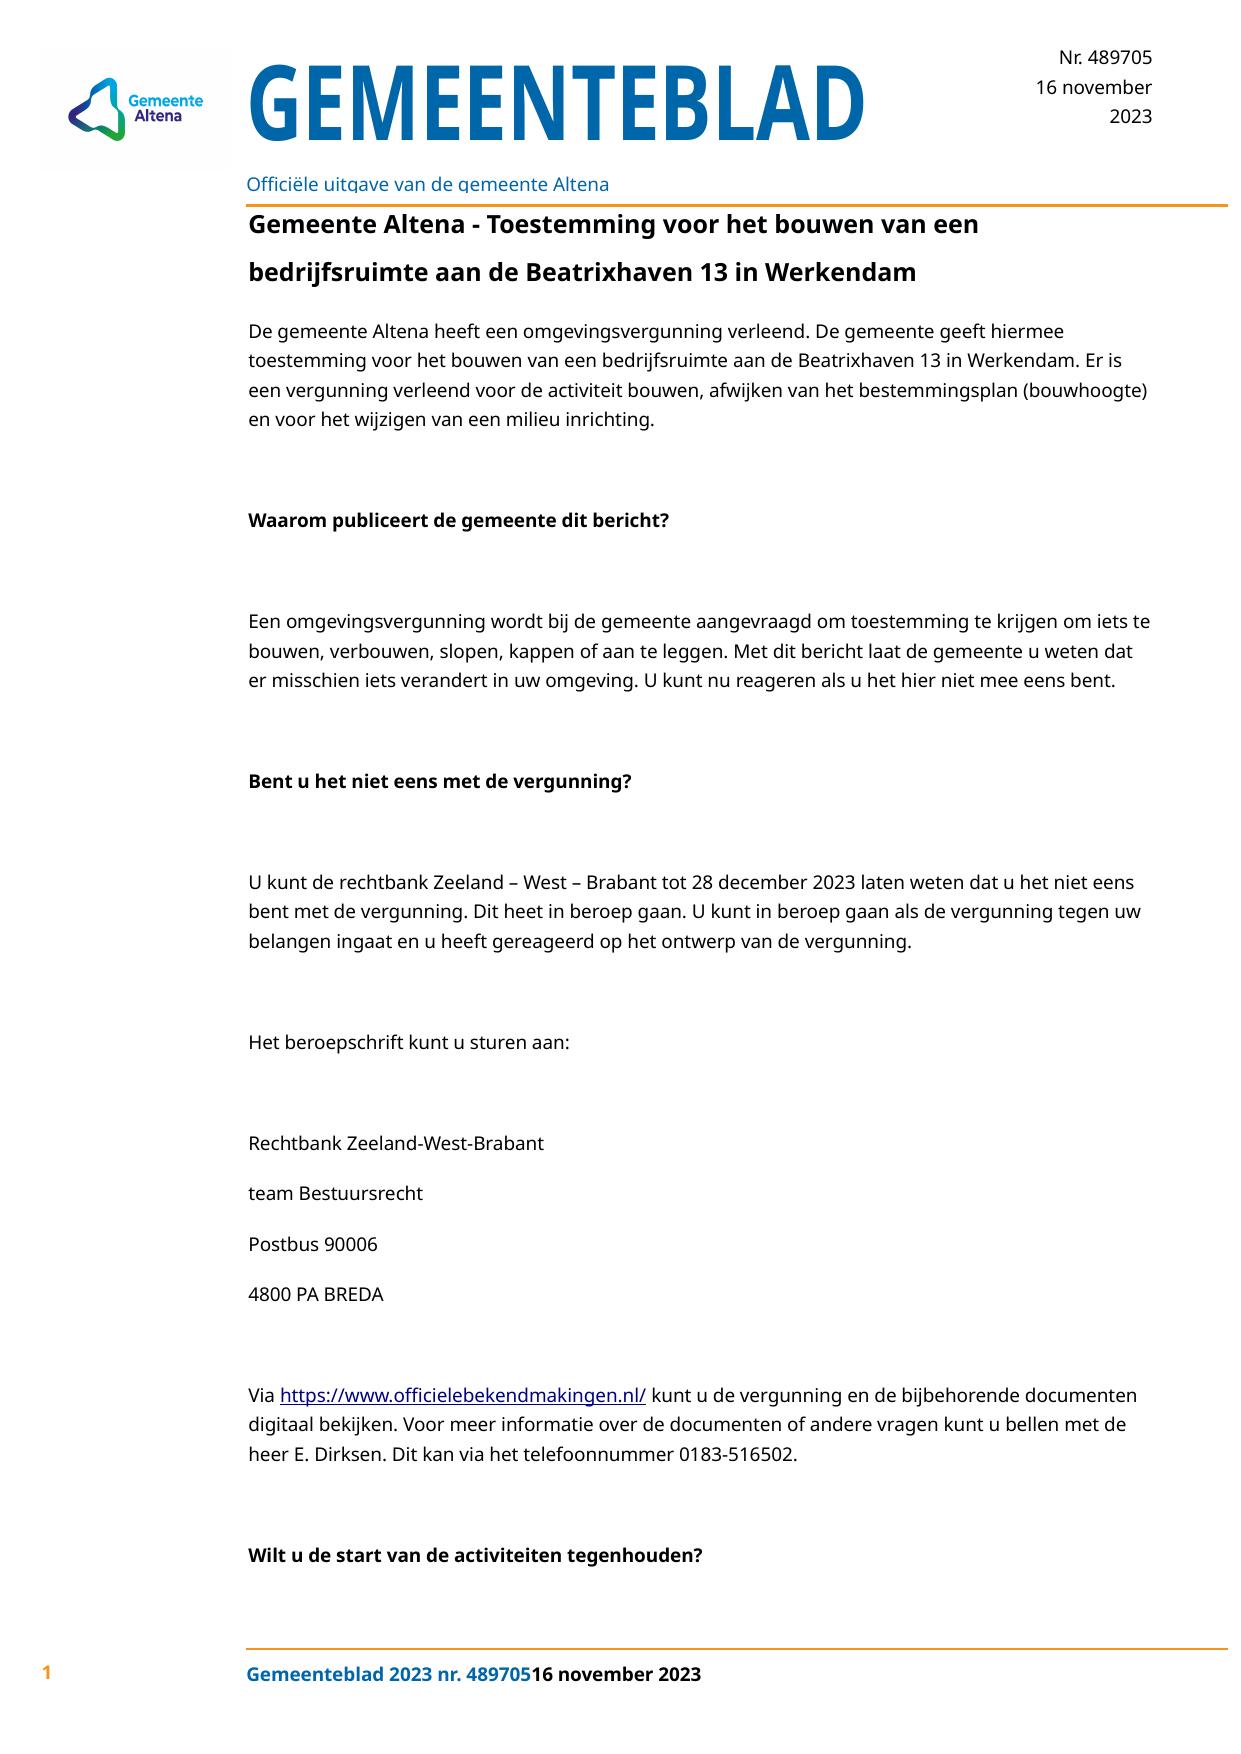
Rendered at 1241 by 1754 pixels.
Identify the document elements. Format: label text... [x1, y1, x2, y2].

picture [41, 47, 231, 172]
text Rechtbank Zeeland-West-Brabant [248, 1130, 1152, 1156]
text Via https://www.officielebekendmakingen.nl/ kunt u de vergunning en de bijbehorende documenten digitaal bekijken. Voor meer informatie over de documenten of andere vragen kunt u bellen met de heer E. Dirksen. Dit kan via het telefoonnummer 0183-516502. [248, 1382, 1152, 1467]
text U kunt de rechtbank Zeeland – West – Brabant tot 28 december 2023 laten weten dat u het niet eens bent met de vergunning. Dit heet in beroep gaan. U kunt in beroep gaan als de vergunning tegen uw belangen ingaat en u heeft gereageerd op het ontwerp van de vergunning. [248, 869, 1152, 954]
text Wilt u de start van de activiteiten tegenhouden? [248, 1542, 1152, 1568]
text Postbus 90006 [248, 1231, 1152, 1257]
text team Bestuursrecht [248, 1180, 1152, 1206]
text Een omgevingsvergunning wordt bij de gemeente aangevraagd om toestemming te krijgen om iets te bouwen, verbouwen, slopen, kappen of aan te leggen. Met dit bericht laat de gemeente u weten dat er misschien iets verandert in uw omgeving. U kunt nu reageren als u het hier niet mee eens bent. [248, 608, 1152, 693]
text Gemeente Altena - Toestemming voor het bouwen van een bedrijfsruimte aan de Beatrixhaven 13 in Werkendam [248, 207, 1152, 288]
text De gemeente Altena heeft een omgevingsvergunning verleend. De gemeente geeft hiermee toestemming voor het bouwen van een bedrijfsruimte aan de Beatrixhaven 13 in Werkendam. Er is een vergunning verleend voor de activiteit bouwen, afwijken van het bestemmingsplan (bouwhoogte) en voor het wijzigen van een milieu inrichting. [248, 318, 1152, 432]
text Waarom publiceert de gemeente dit bericht? [248, 507, 1152, 533]
text Bent u het niet eens met de vergunning? [248, 768, 1152, 794]
text Het beroepschrift kunt u sturen aan: [248, 1029, 1152, 1055]
text 4800 PA BREDA [248, 1281, 1152, 1307]
